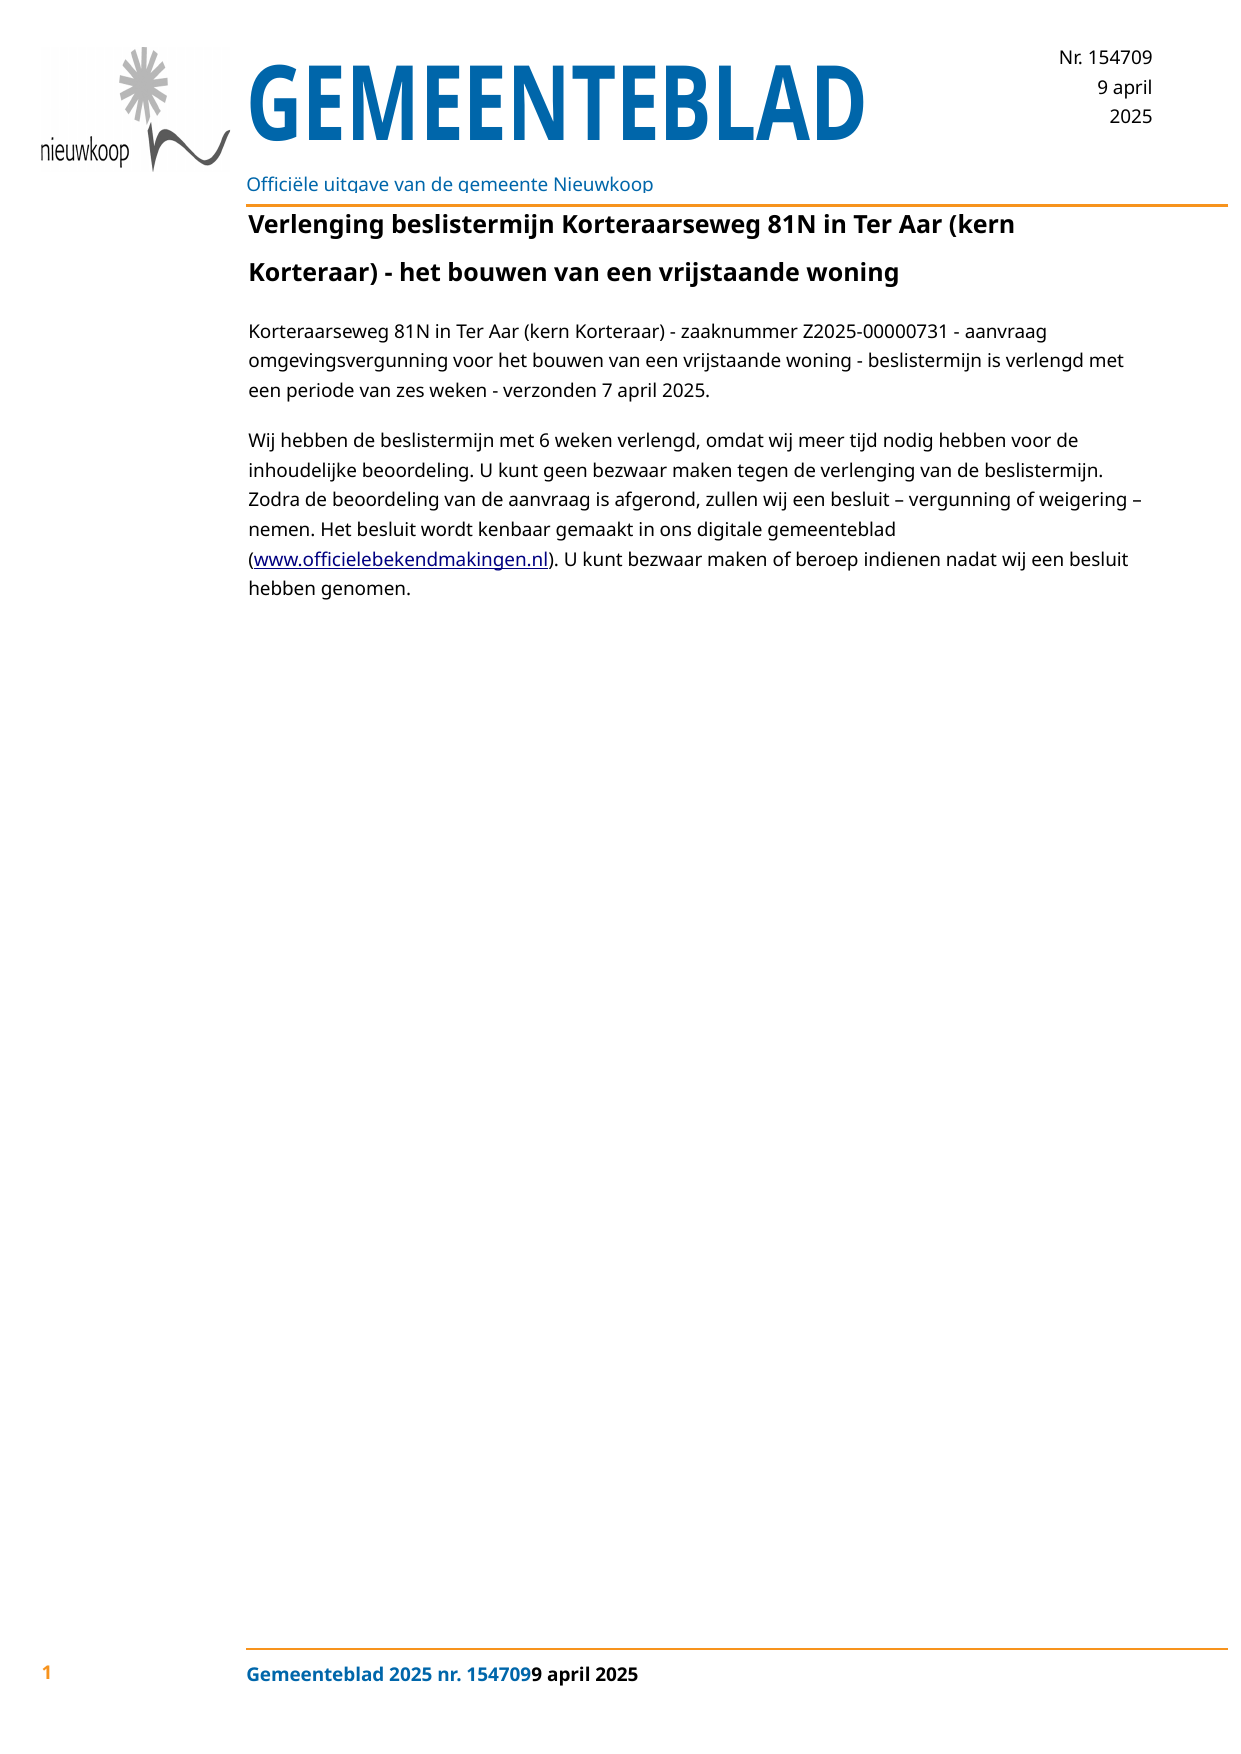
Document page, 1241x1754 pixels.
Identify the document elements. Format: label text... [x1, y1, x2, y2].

text Verlenging beslistermijn Korteraarseweg 81N in Ter Aar (kern Korteraar) - het bouwen van een vrijstaande woning [248, 207, 1152, 288]
text Korteraarseweg 81N in Ter Aar (kern Korteraar) - zaaknummer Z2025-00000731 - aanvraag omgevingsvergunning voor het bouwen van een vrijstaande woning - beslistermijn is verlengd met een periode van zes weken - verzonden 7 april 2025. [248, 318, 1152, 403]
picture [41, 47, 231, 172]
text Wij hebben de beslistermijn met 6 weken verlengd, omdat wij meer tijd nodig hebben voor de inhoudelijke beoordeling. U kunt geen bezwaar maken tegen de verlenging van de beslistermijn. Zodra de beoordeling van de aanvraag is afgerond, zullen wij een besluit – vergunning of weigering – nemen. Het besluit wordt kenbaar gemaakt in ons digitale gemeenteblad (www.officielebekendmakingen.nl). U kunt bezwaar maken of beroep indienen nadat wij een besluit hebben genomen. [248, 427, 1152, 601]
